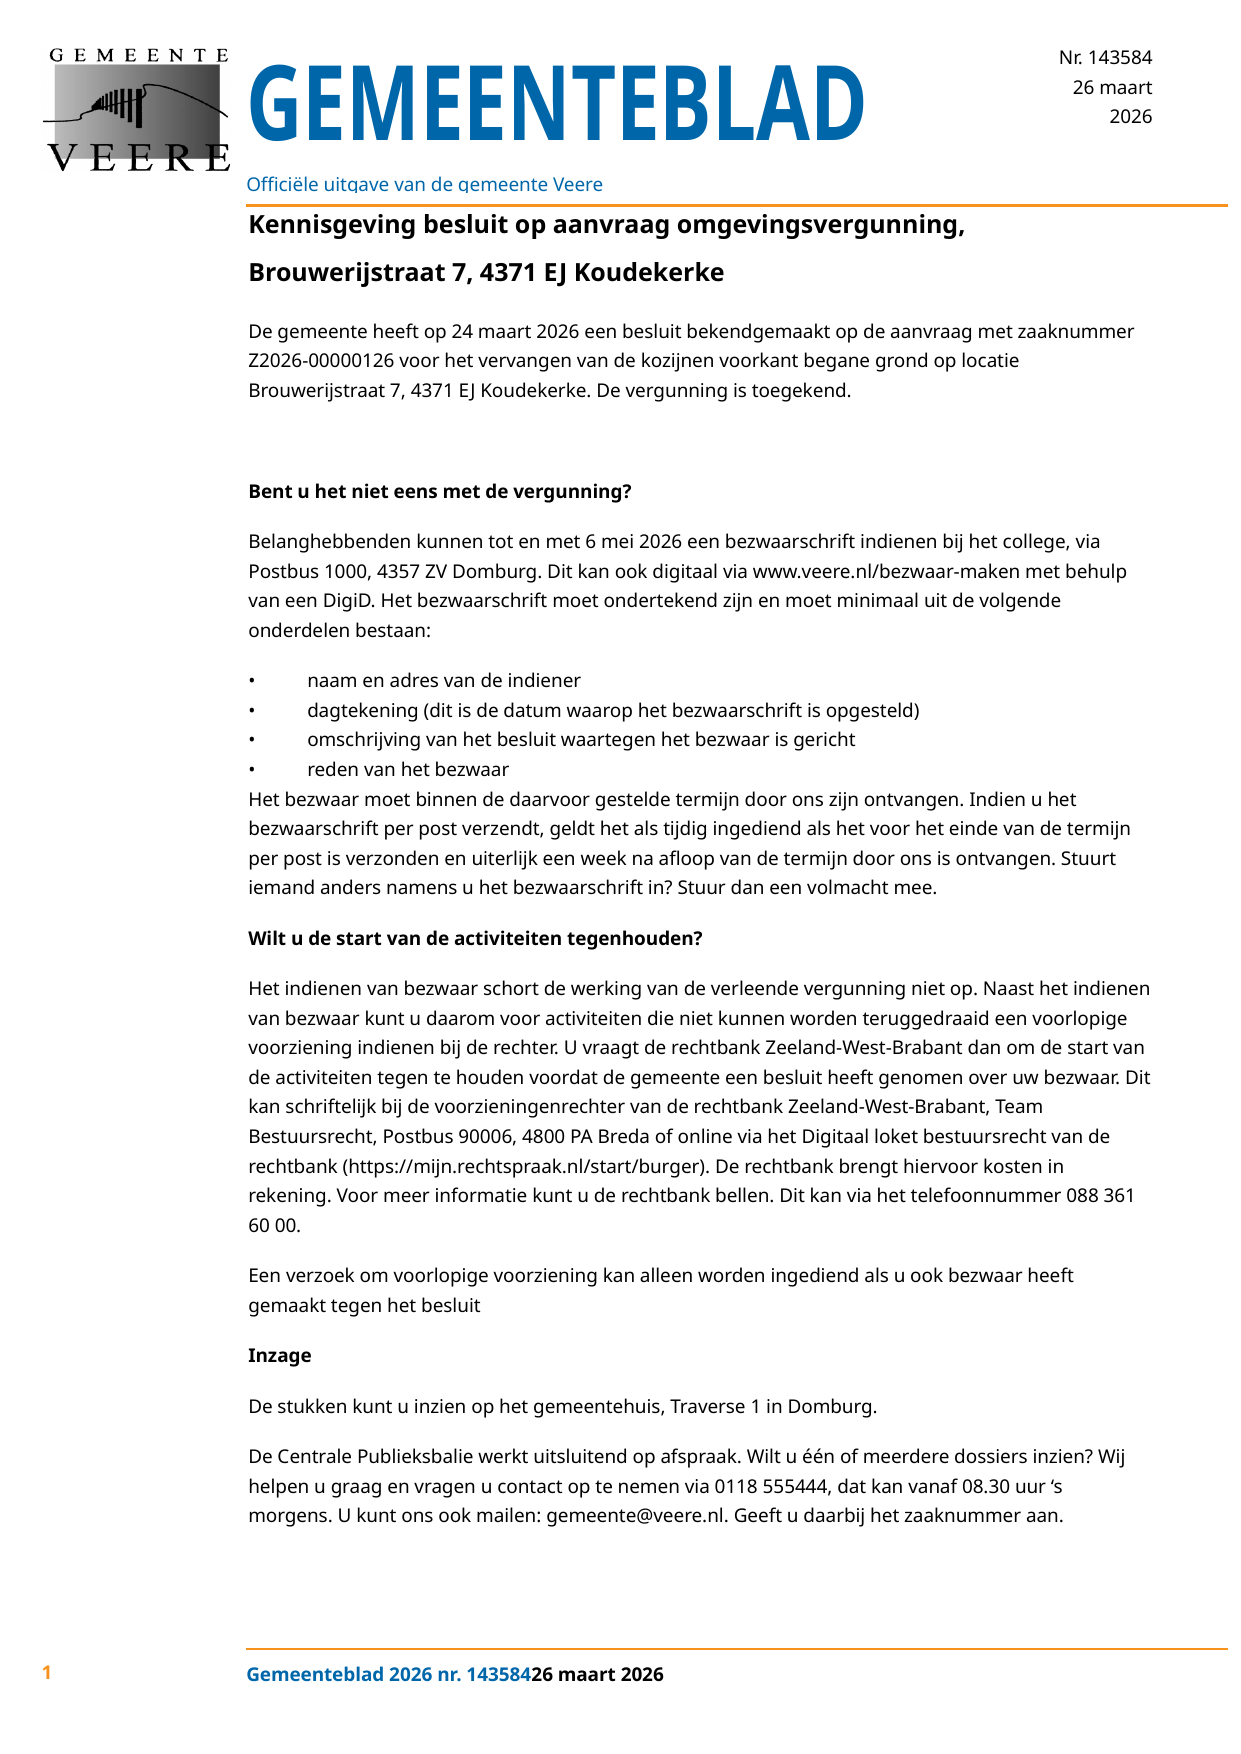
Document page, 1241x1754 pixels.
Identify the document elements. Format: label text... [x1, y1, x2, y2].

text Een verzoek om voorlopige voorziening kan alleen worden ingediend als u ook bezwaar heeft gemaakt tegen het besluit [248, 1262, 1152, 1318]
list dagtekening (dit is de datum waarop het bezwaarschrift is opgesteld) [248, 697, 1152, 723]
list reden van het bezwaar [248, 756, 1152, 782]
picture [41, 47, 231, 172]
text De gemeente heeft op 24 maart 2026 een besluit bekendgemaakt op de aanvraag met zaaknummer Z2026-00000126 voor het vervangen van de kozijnen voorkant begane grond op locatie Brouwerijstraat 7, 4371 EJ Koudekerke. De vergunning is toegekend. [248, 318, 1152, 403]
list omschrijving van het besluit waartegen het bezwaar is gericht [248, 727, 1152, 752]
text Bent u het niet eens met de vergunning? [248, 478, 1152, 504]
text Wilt u de start van de activiteiten tegenhouden? [248, 925, 1152, 951]
text De stukken kunt u inzien op het gemeentehuis, Traverse 1 in Domburg. [248, 1393, 1152, 1419]
text Kennisgeving besluit op aanvraag omgevingsvergunning, Brouwerijstraat 7, 4371 EJ Koudekerke [248, 207, 1152, 288]
text Belanghebbenden kunnen tot en met 6 mei 2026 een bezwaarschrift indienen bij het college, via Postbus 1000, 4357 ZV Domburg. Dit kan ook digitaal via www.veere.nl/bezwaar-maken met behulp van een DigiD. Het bezwaarschrift moet ondertekend zijn en moet minimaal uit de volgende onderdelen bestaan: [248, 528, 1152, 643]
text Inzage [248, 1342, 1152, 1368]
text Het indienen van bezwaar schort de werking van de verleende vergunning niet op. Naast het indienen van bezwaar kunt u daarom voor activiteiten die niet kunnen worden teruggedraaid een voorlopige voorziening indienen bij de rechter. U vraagt de rechtbank Zeeland-West-Brabant dan om de start van de activiteiten tegen te houden voordat de gemeente een besluit heeft genomen over uw bezwaar. Dit kan schriftelijk bij de voorzieningenrechter van de rechtbank Zeeland-West-Brabant, Team Bestuursrecht, Postbus 90006, 4800 PA Breda of online via het Digitaal loket bestuursrecht van de rechtbank (https://mijn.rechtspraak.nl/start/burger). De rechtbank brengt hiervoor kosten in rekening. Voor meer informatie kunt u de rechtbank bellen. Dit kan via het telefoonnummer 088 361 60 00. [248, 975, 1152, 1238]
list naam en adres van de indiener [248, 667, 1152, 693]
text De Centrale Publieksbalie werkt uitsluitend op afspraak. Wilt u één of meerdere dossiers inzien? Wij helpen u graag en vragen u contact op te nemen via 0118 555444, dat kan vanaf 08.30 uur ‘s morgens. U kunt ons ook mailen: gemeente@veere.nl. Geeft u daarbij het zaaknummer aan. [248, 1443, 1152, 1528]
text Het bezwaar moet binnen de daarvoor gestelde termijn door ons zijn ontvangen. Indien u het bezwaarschrift per post verzendt, geldt het als tijdig ingediend als het voor het einde van de termijn per post is verzonden en uiterlijk een week na afloop van de termijn door ons is ontvangen. Stuurt iemand anders namens u het bezwaarschrift in? Stuur dan een volmacht mee. [248, 786, 1152, 900]
